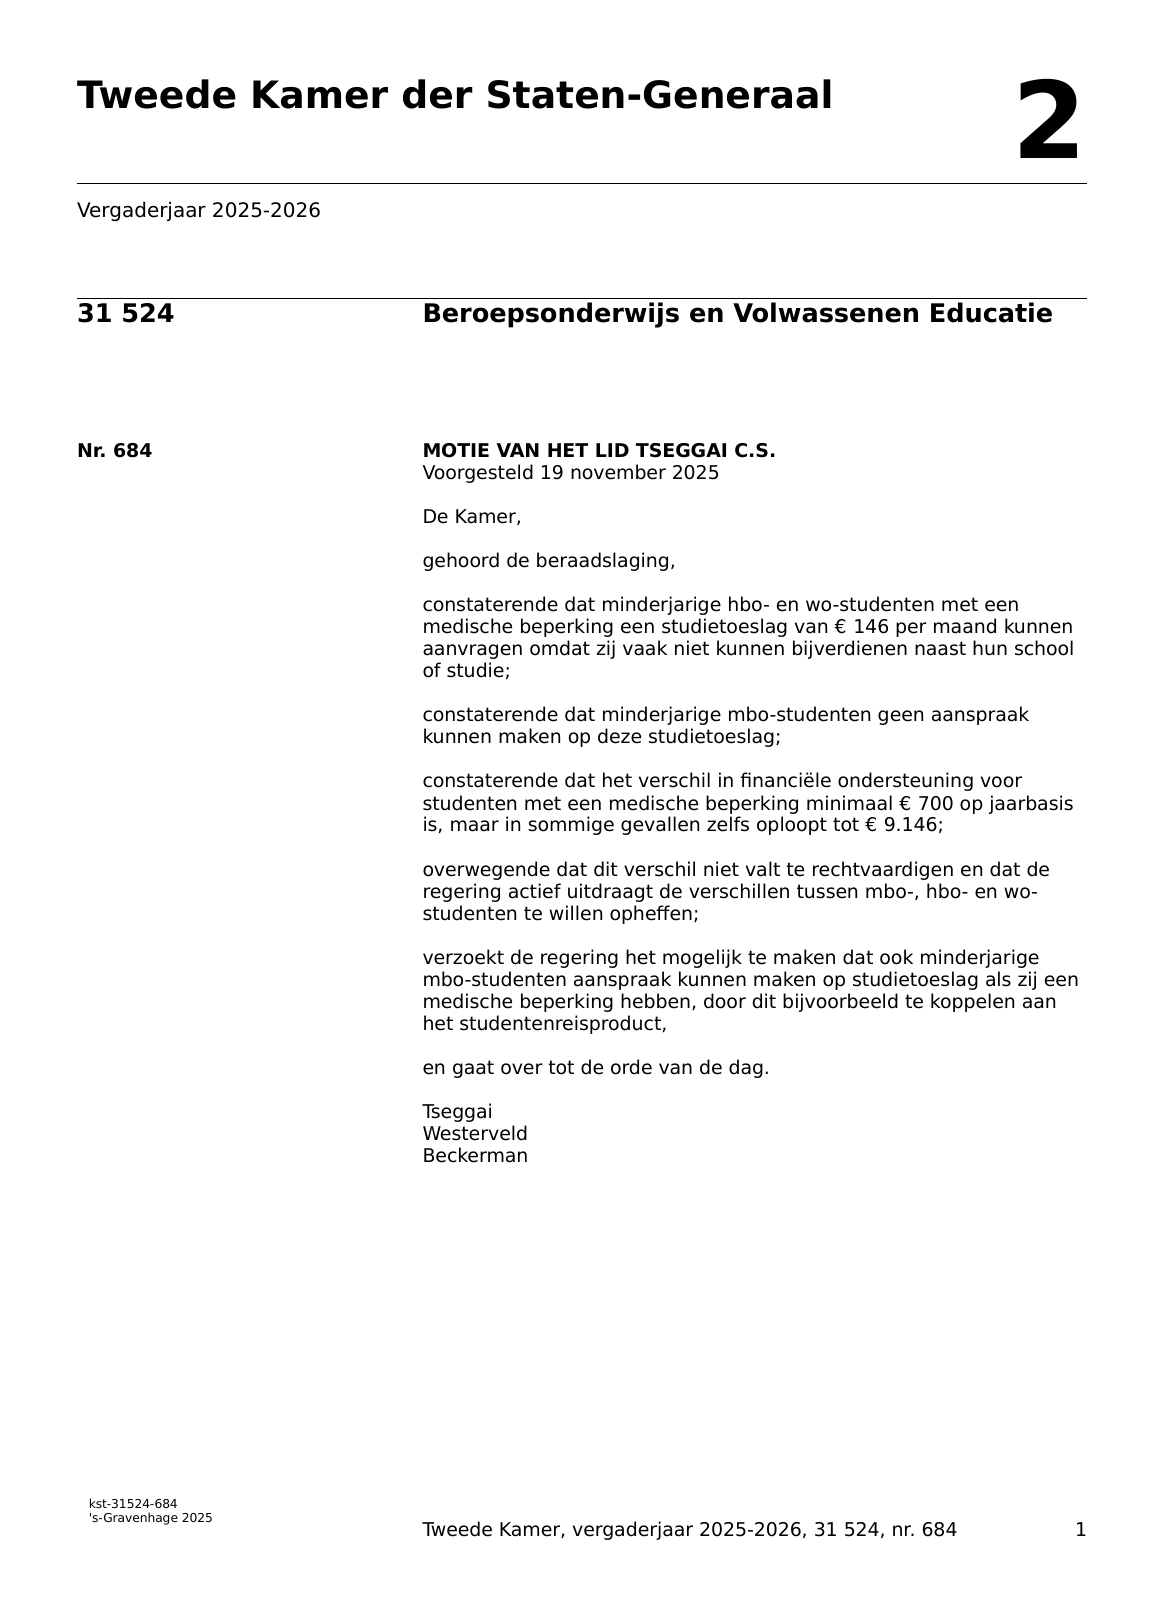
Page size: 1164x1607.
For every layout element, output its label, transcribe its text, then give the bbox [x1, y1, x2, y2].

text Westerveld [422, 1123, 1087, 1145]
text gehoord de beraadslaging, [422, 550, 1087, 572]
text constaterende dat minderjarige mbo-studenten geen aanspraak kunnen maken op deze studietoeslag; [422, 704, 1087, 748]
table_cell Vergaderjaar 2025-2026 [77, 184, 1087, 298]
text 's-Gravenhage 2025 [88, 1511, 323, 1525]
text Beckerman [422, 1145, 1087, 1167]
text De Kamer, [422, 506, 1087, 528]
text overwegende dat dit verschil niet valt te rechtvaardigen en dat de regering actief uitdraagt de verschillen tussen mbo-, hbo- en wo-studenten te willen opheffen; [422, 858, 1087, 924]
subtitle 31 524 Beroepsonderwijs en Volwassenen Educatie [77, 299, 1087, 329]
text kst-31524-684 [88, 1497, 323, 1511]
text constaterende dat minderjarige hbo- en wo-studenten met een medische beperking een studietoeslag van € 146 per maand kunnen aanvragen omdat zij vaak niet kunnen bijverdienen naast hun school of studie; [422, 594, 1087, 682]
text verzoekt de regering het mogelijk te maken dat ook minderjarige mbo-studenten aanspraak kunnen maken op studietoeslag als zij een medische beperking hebben, door dit bijvoorbeeld te koppelen aan het studentenreisproduct, [422, 947, 1087, 1034]
text en gaat over tot de orde van de dag. [422, 1057, 1087, 1079]
text Voorgesteld 19 november 2025 [422, 462, 1087, 484]
text Tseggai [422, 1101, 1087, 1123]
table_header 2 [886, 59, 1087, 183]
table_header Tweede Kamer der Staten-Generaal [77, 59, 886, 183]
subtitle Nr. 684 MOTIE VAN HET LID TSEGGAI C.S. [77, 440, 1087, 462]
text constaterende dat het verschil in financiële ondersteuning voor studenten met een medische beperking minimaal € 700 op jaarbasis is, maar in sommige gevallen zelfs oploopt tot € 9.146; [422, 770, 1087, 836]
